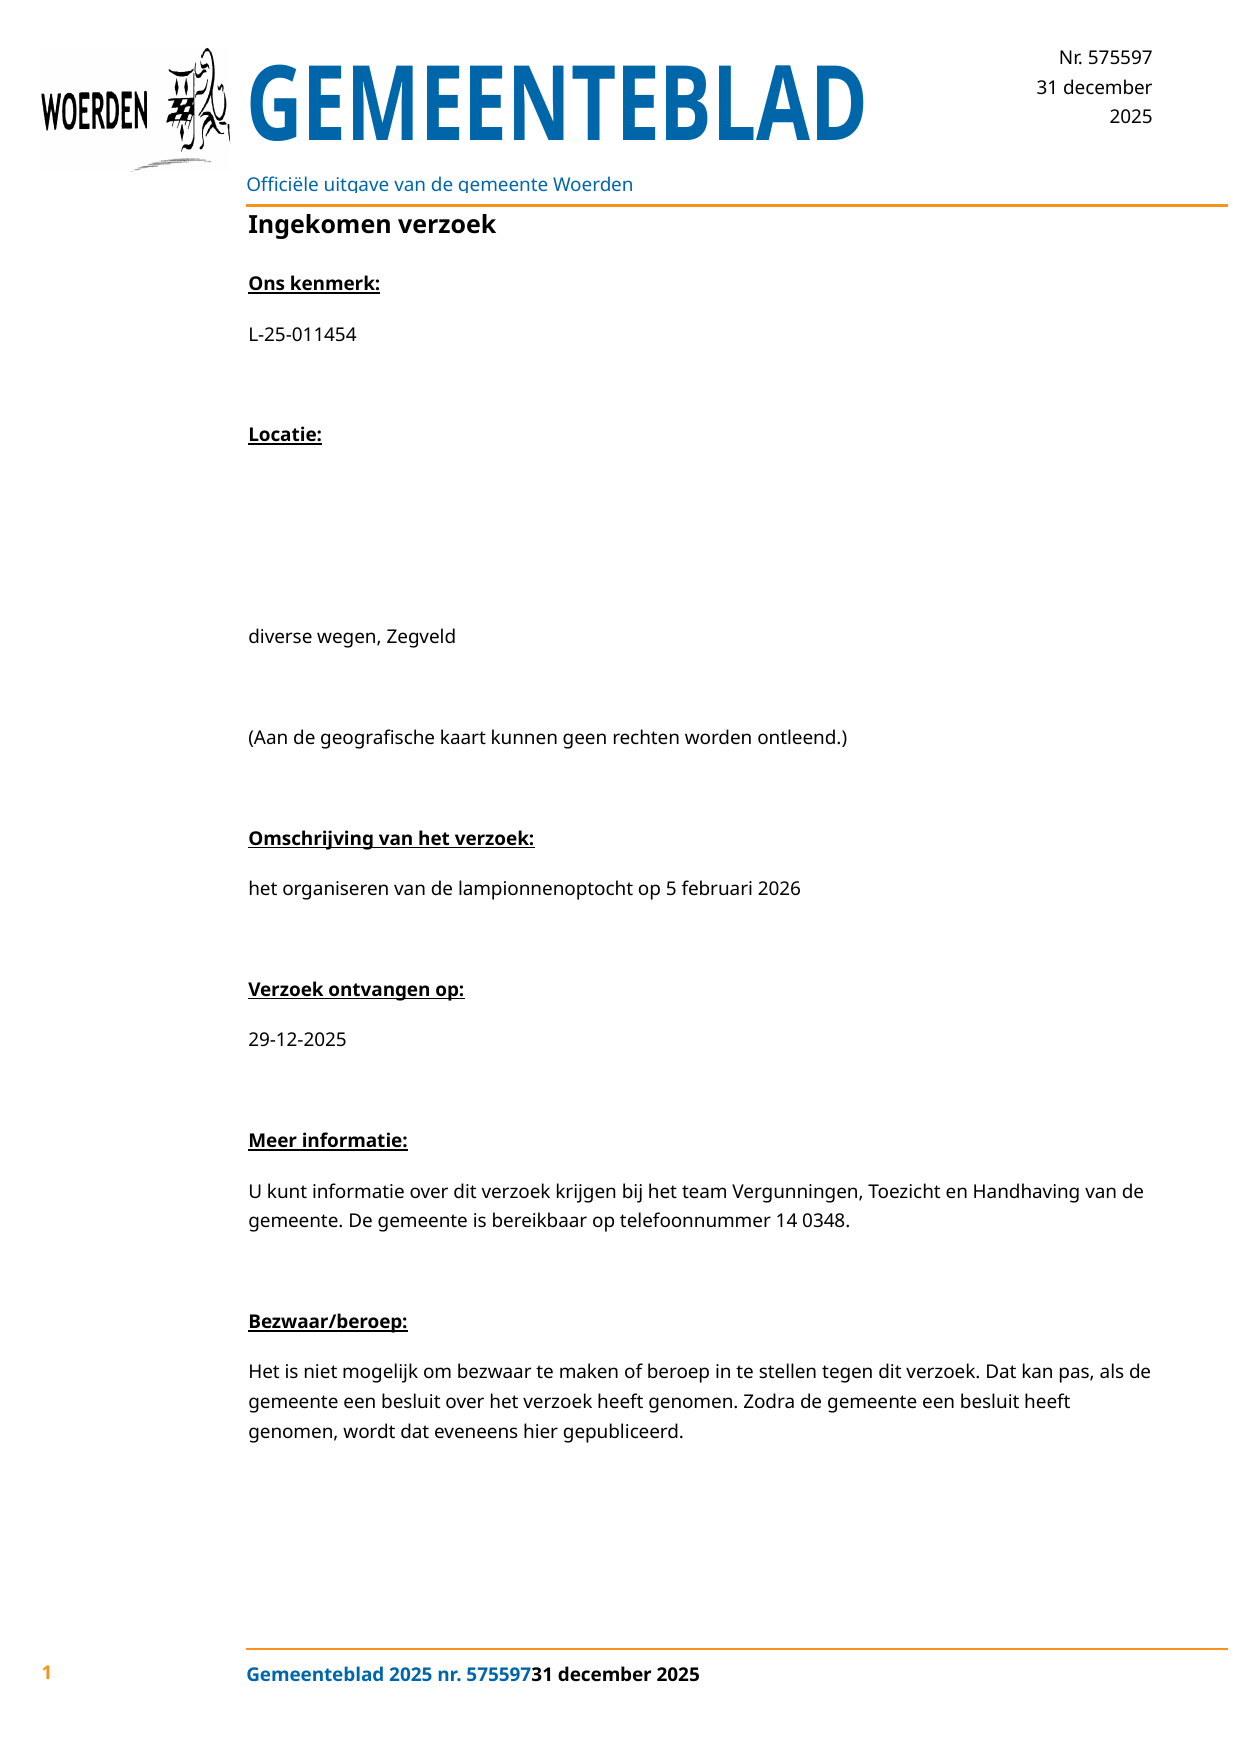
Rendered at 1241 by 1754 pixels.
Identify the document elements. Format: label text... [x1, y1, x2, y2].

text Bezwaar/beroep: [248, 1308, 1152, 1334]
text Verzoek ontvangen op: [248, 976, 1152, 1002]
text L-25-011454 [248, 321, 1152, 346]
text Ingekomen verzoek [248, 207, 1152, 241]
text (Aan de geografische kaart kunnen geen rechten worden ontleend.) [248, 724, 1152, 750]
text U kunt informatie over dit verzoek krijgen bij het team Vergunningen, Toezicht en Handhaving van de gemeente. De gemeente is bereikbaar op telefoonnummer 14 0348. [248, 1178, 1152, 1233]
text Omschrijving van het verzoek: [248, 825, 1152, 851]
text 29-12-2025 [248, 1027, 1152, 1052]
text diverse wegen, Zegveld [248, 623, 1152, 649]
text Locatie: [248, 422, 1152, 447]
picture [41, 47, 231, 172]
text Ons kenmerk: [248, 270, 1152, 296]
text het organiseren van de lampionnenoptocht op 5 februari 2026 [248, 875, 1152, 901]
text Meer informatie: [248, 1127, 1152, 1153]
text Het is niet mogelijk om bezwaar te maken of beroep in te stellen tegen dit verzoek. Dat kan pas, als de gemeente een besluit over het verzoek heeft genomen. Zodra de gemeente een besluit heeft genomen, wordt dat eveneens hier gepubliceerd. [248, 1359, 1152, 1443]
